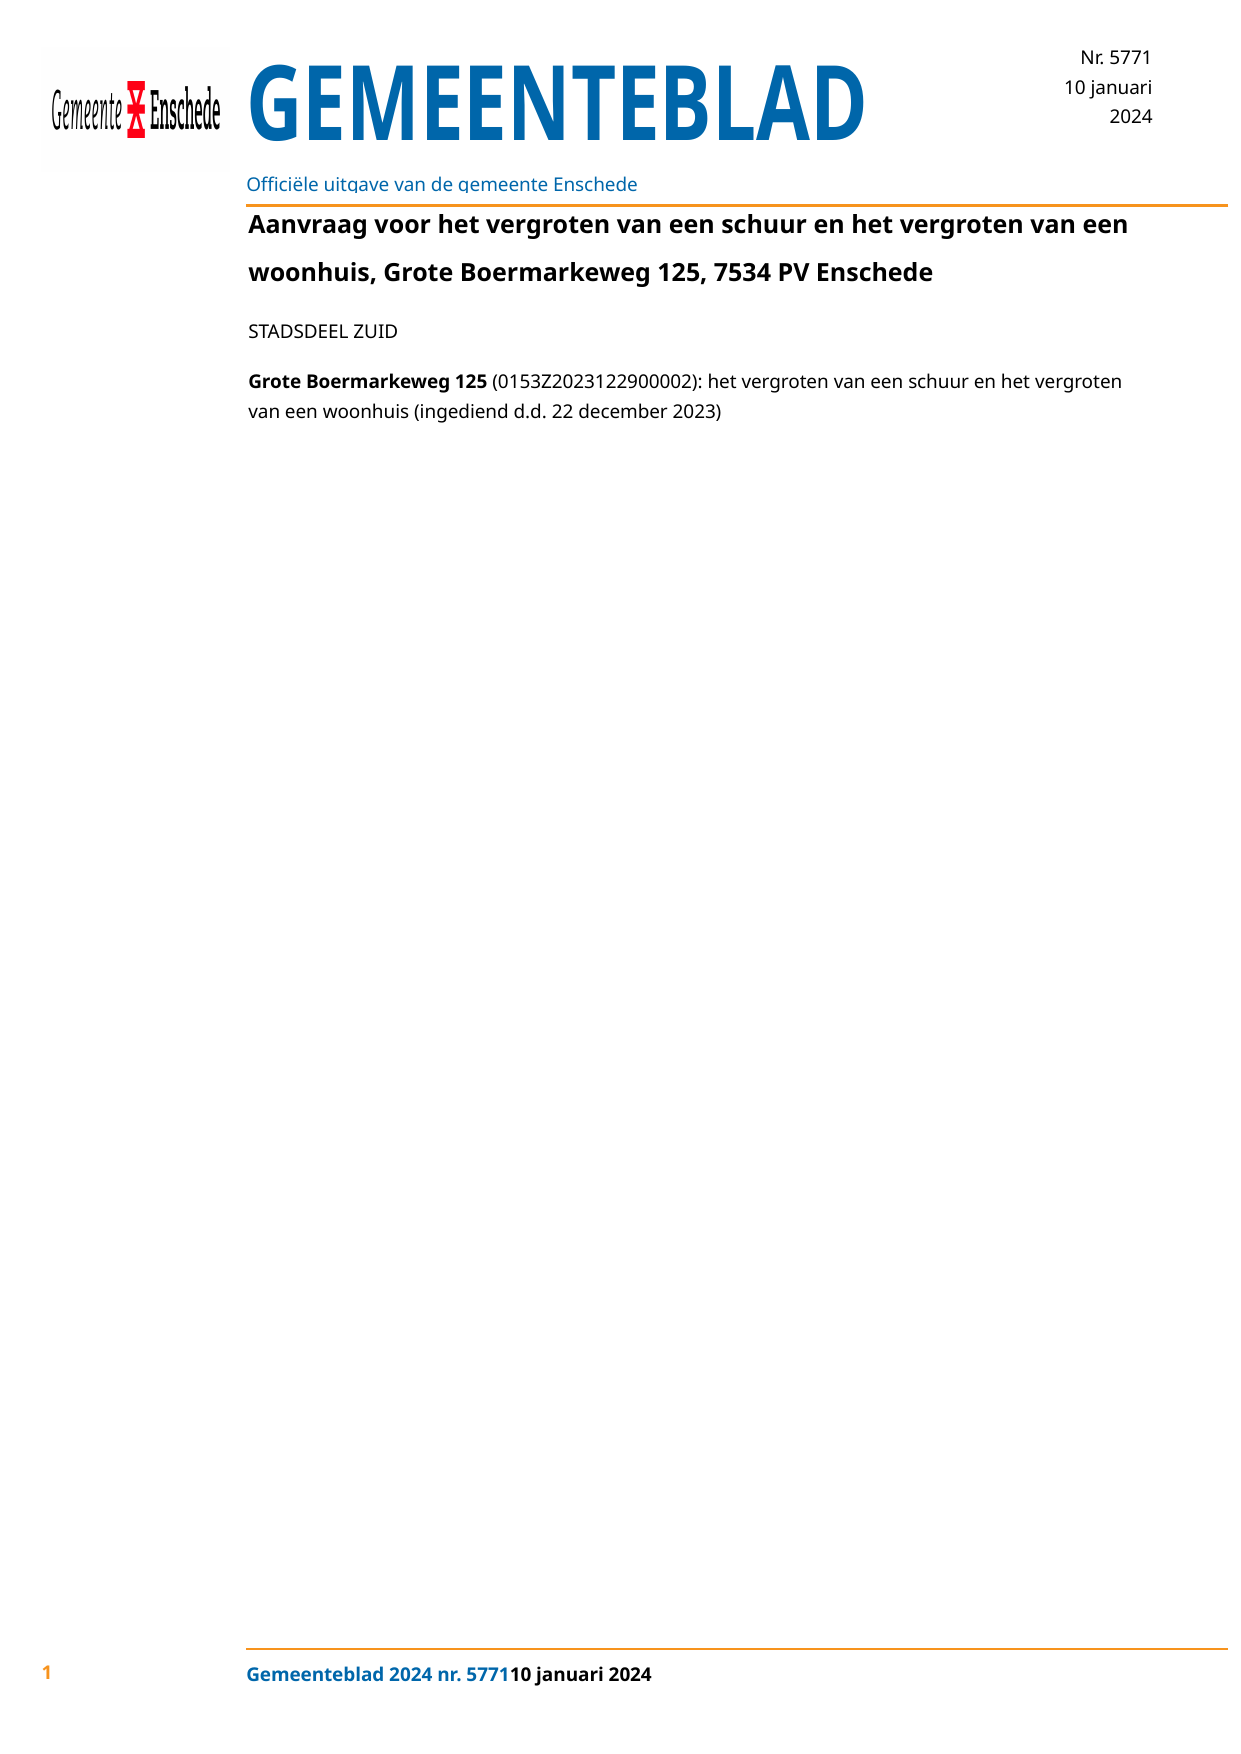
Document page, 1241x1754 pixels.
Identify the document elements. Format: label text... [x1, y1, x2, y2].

text Aanvraag voor het vergroten van een schuur en het vergroten van een woonhuis, Grote Boermarkeweg 125, 7534 PV Enschede [248, 207, 1152, 288]
text Grote Boermarkeweg 125 (0153Z2023122900002): het vergroten van een schuur en het vergroten van een woonhuis (ingediend d.d. 22 december 2023) [248, 368, 1152, 424]
text STADSDEEL ZUID [248, 318, 1152, 344]
picture [41, 47, 231, 172]
